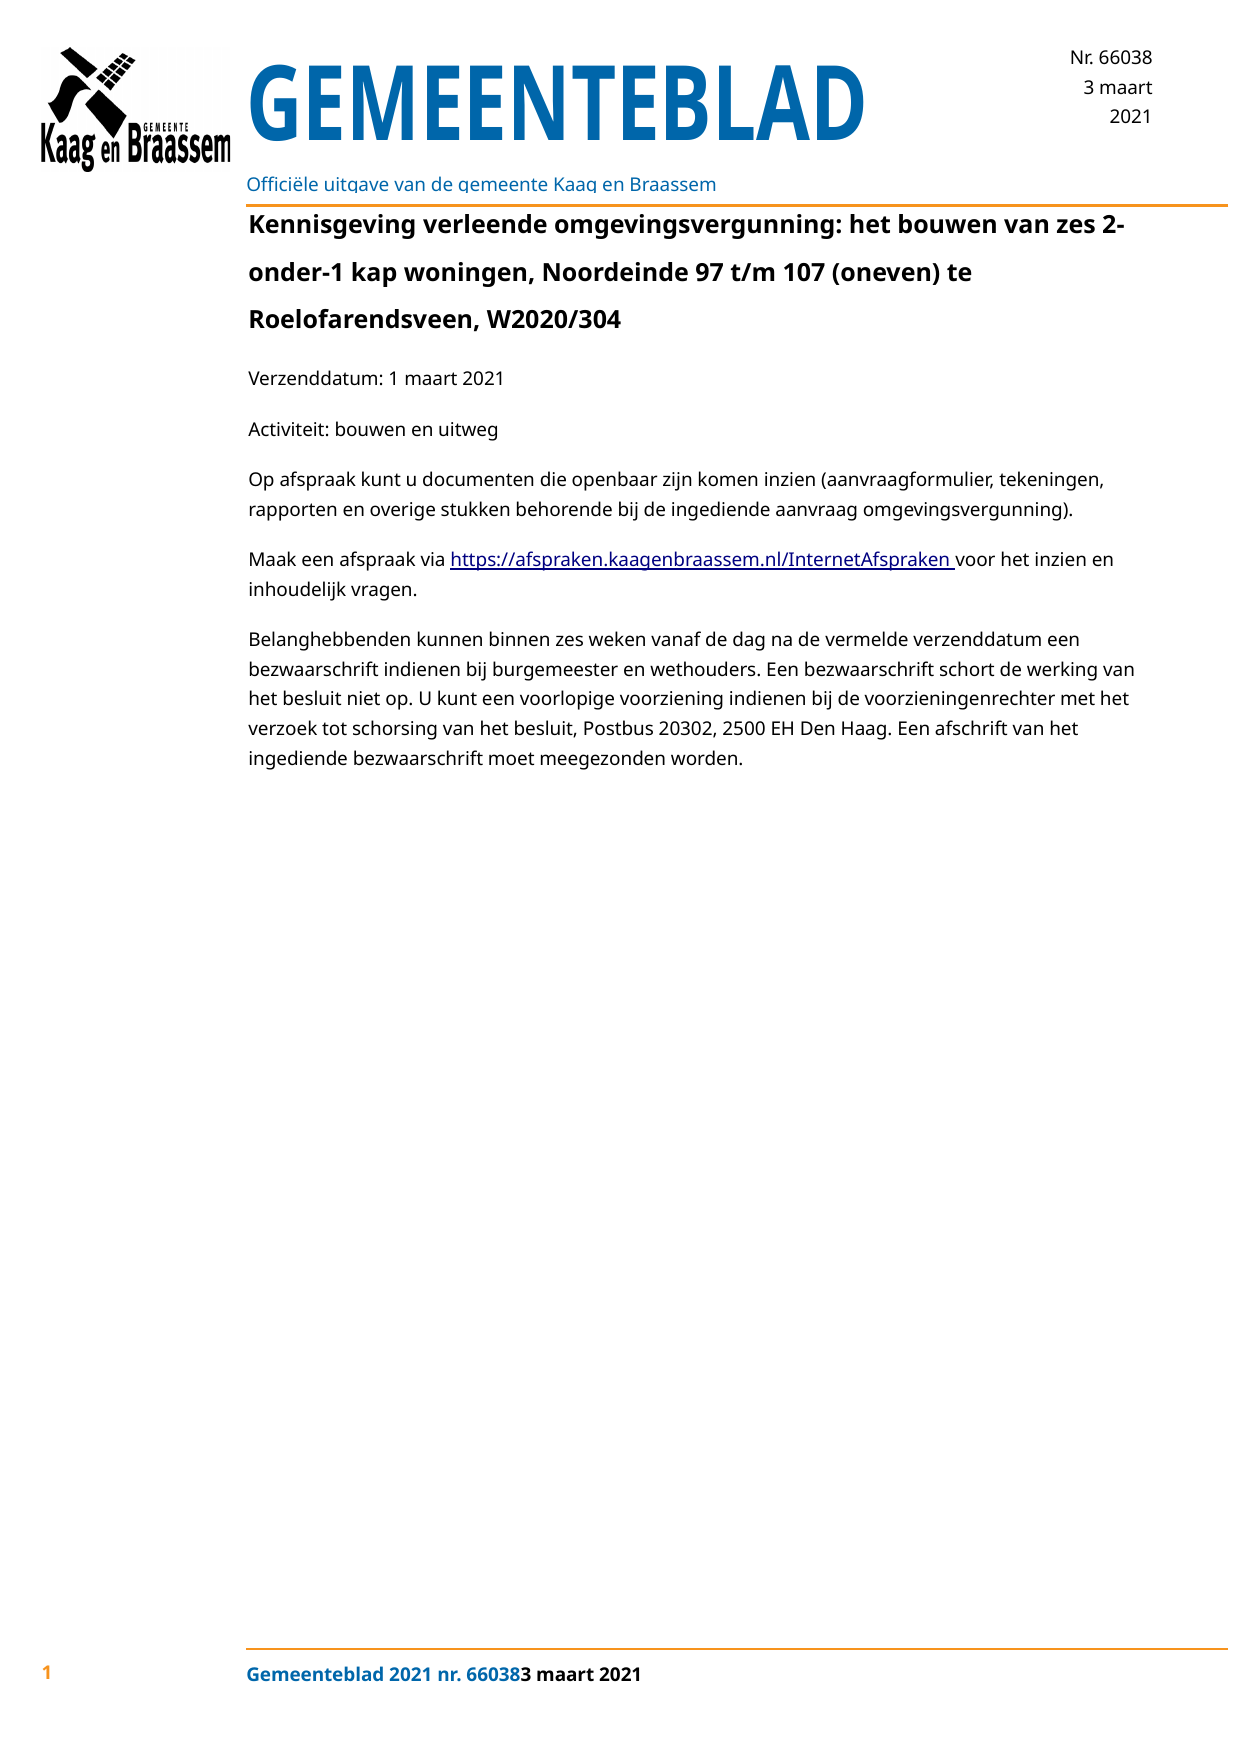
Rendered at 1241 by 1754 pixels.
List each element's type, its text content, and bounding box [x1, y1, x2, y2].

text Kennisgeving verleende omgevingsvergunning: het bouwen van zes 2-onder-1 kap woningen, Noordeinde 97 t/m 107 (oneven) te Roelofarendsveen, W2020/304 [248, 207, 1152, 336]
text Op afspraak kunt u documenten die openbaar zijn komen inzien (aanvraagformulier, tekeningen, rapporten en overige stukken behorende bij de ingediende aanvraag omgevingsvergunning). [248, 466, 1152, 522]
text Verzenddatum: 1 maart 2021 [248, 366, 1152, 391]
picture [41, 47, 231, 172]
text Maak een afspraak via https://afspraken.kaagenbraassem.nl/InternetAfspraken voor het inzien en inhoudelijk vragen. [248, 546, 1152, 602]
text Activiteit: bouwen en uitweg [248, 416, 1152, 442]
text Belanghebbenden kunnen binnen zes weken vanaf de dag na de vermelde verzenddatum een bezwaarschrift indienen bij burgemeester en wethouders. Een bezwaarschrift schort de werking van het besluit niet op. U kunt een voorlopige voorziening indienen bij de voorzieningenrechter met het verzoek tot schorsing van het besluit, Postbus 20302, 2500 EH Den Haag. Een afschrift van het ingediende bezwaarschrift moet meegezonden worden. [248, 626, 1152, 770]
